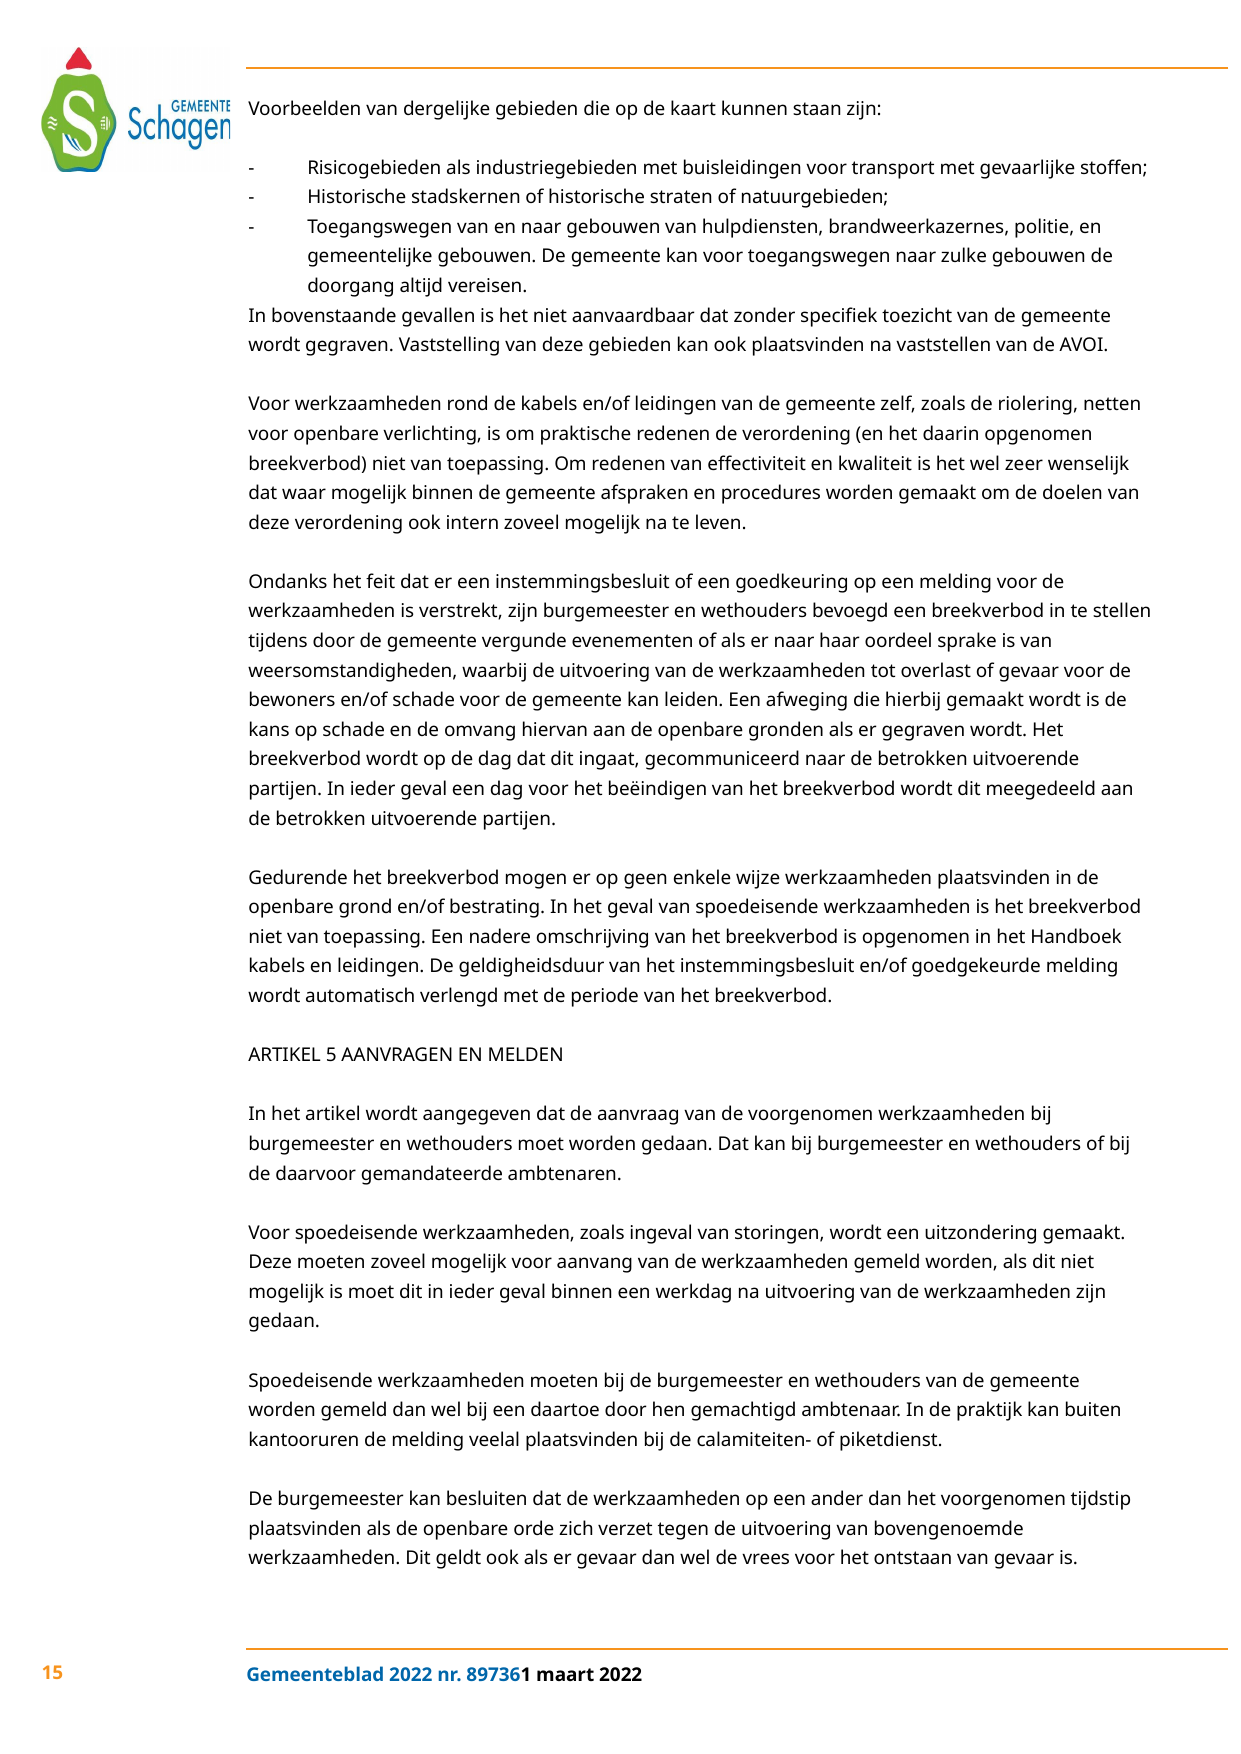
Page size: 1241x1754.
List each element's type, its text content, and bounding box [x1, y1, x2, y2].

text Voor spoedeisende werkzaamheden, zoals ingeval van storingen, wordt een uitzondering gemaakt. Deze moeten zoveel mogelijk voor aanvang van de werkzaamheden gemeld worden, als dit niet mogelijk is moet dit in ieder geval binnen een werkdag na uitvoering van de werkzaamheden zijn gedaan. [248, 1219, 1152, 1333]
text Voorbeelden van dergelijke gebieden die op de kaart kunnen staan zijn: [248, 95, 1152, 121]
text De burgemeester kan besluiten dat de werkzaamheden op een ander dan het voorgenomen tijdstip plaatsvinden als de openbare orde zich verzet tegen de uitvoering van bovengenoemde werkzaamheden. Dit geldt ook als er gevaar dan wel de vrees voor het ontstaan van gevaar is. [248, 1485, 1152, 1570]
text Voor werkzaamheden rond de kabels en/of leidingen van de gemeente zelf, zoals de riolering, netten voor openbare verlichting, is om praktische redenen de verordening (en het daarin opgenomen breekverbod) niet van toepassing. Om redenen van effectiviteit en kwaliteit is het wel zeer wenselijk dat waar mogelijk binnen de gemeente afspraken en procedures worden gemaakt om de doelen van deze verordening ook intern zoveel mogelijk na te leven. [248, 391, 1152, 535]
text In bovenstaande gevallen is het niet aanvaardbaar dat zonder specifiek toezicht van de gemeente wordt gegraven. Vaststelling van deze gebieden kan ook plaatsvinden na vaststellen van de AVOI. [248, 302, 1152, 357]
text Spoedeisende werkzaamheden moeten bij de burgemeester en wethouders van de gemeente worden gemeld dan wel bij een daartoe door hen gemachtigd ambtenaar. In de praktijk kan buiten kantooruren de melding veelal plaatsvinden bij de calamiteiten- of piketdienst. [248, 1367, 1152, 1452]
list Toegangswegen van en naar gebouwen van hulpdiensten, brandweerkazernes, politie, en gemeentelijke gebouwen. De gemeente kan voor toegangswegen naar zulke gebouwen de doorgang altijd vereisen. [248, 213, 1152, 298]
text In het artikel wordt aangegeven dat de aanvraag van de voorgenomen werkzaamheden bij burgemeester en wethouders moet worden gedaan. Dat kan bij burgemeester en wethouders of bij de daarvoor gemandateerde ambtenaren. [248, 1101, 1152, 1186]
list Historische stadskernen of historische straten of natuurgebieden; [248, 183, 1152, 209]
picture [41, 47, 231, 172]
text Ondanks het feit dat er een instemmingsbesluit of een goedkeuring op een melding voor de werkzaamheden is verstrekt, zijn burgemeester en wethouders bevoegd een breekverbod in te stellen tijdens door de gemeente vergunde evenementen of als er naar haar oordeel sprake is van weersomstandigheden, waarbij de uitvoering van de werkzaamheden tot overlast of gevaar voor de bewoners en/of schade voor de gemeente kan leiden. Een afweging die hierbij gemaakt wordt is de kans op schade en de omvang hiervan aan de openbare gronden als er gegraven wordt. Het breekverbod wordt op de dag dat dit ingaat, gecommuniceerd naar de betrokken uitvoerende partijen. In ieder geval een dag voor het beëindigen van het breekverbod wordt dit meegedeeld aan de betrokken uitvoerende partijen. [248, 568, 1152, 831]
text ARTIKEL 5 AANVRAGEN EN MELDEN [248, 1041, 1152, 1067]
text Gedurende het breekverbod mogen er op geen enkele wijze werkzaamheden plaatsvinden in de openbare grond en/of bestrating. In het geval van spoedeisende werkzaamheden is het breekverbod niet van toepassing. Een nadere omschrijving van het breekverbod is opgenomen in het Handboek kabels en leidingen. De geldigheidsduur van het instemmingsbesluit en/of goedgekeurde melding wordt automatisch verlengd met de periode van het breekverbod. [248, 864, 1152, 1008]
list Risicogebieden als industriegebieden met buisleidingen voor transport met gevaarlijke stoffen; [248, 154, 1152, 180]
